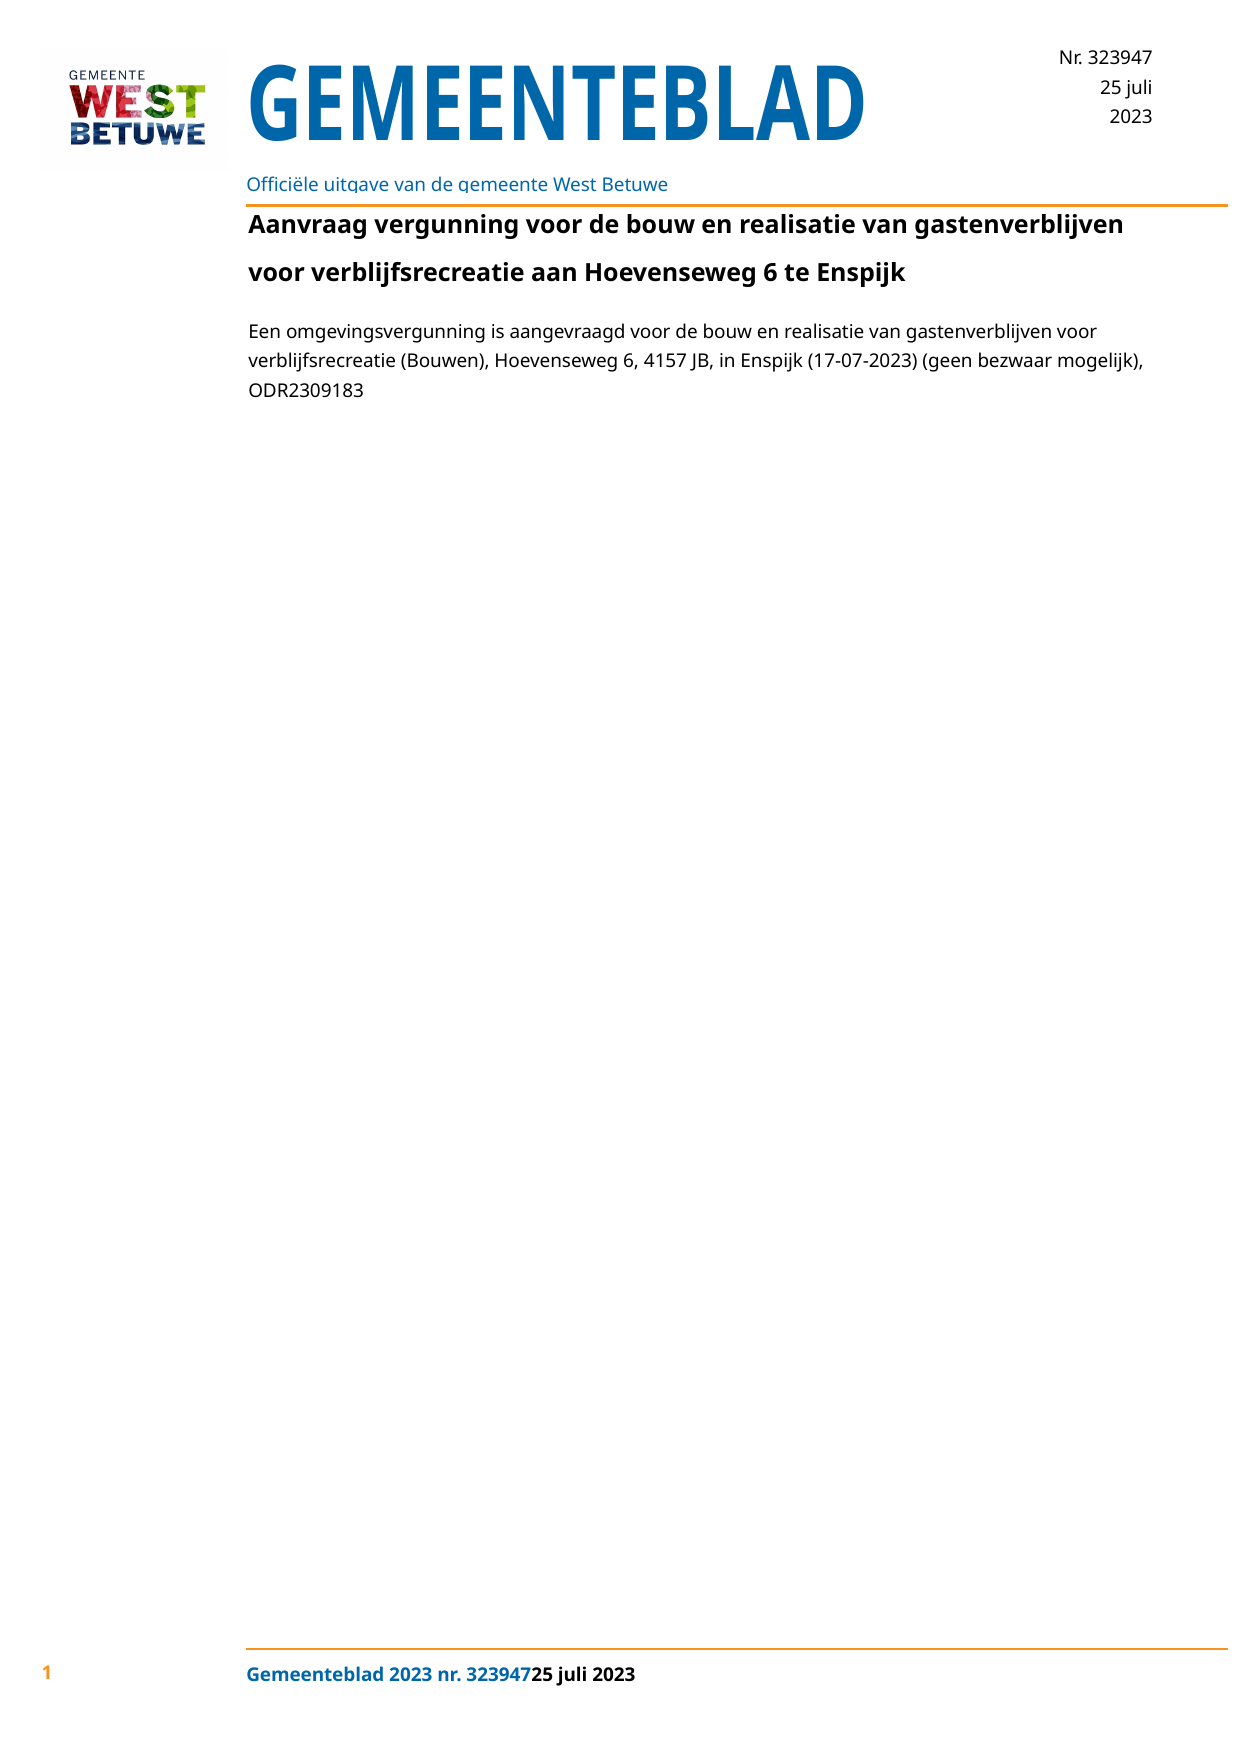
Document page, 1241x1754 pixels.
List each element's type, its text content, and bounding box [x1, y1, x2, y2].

text Aanvraag vergunning voor de bouw en realisatie van gastenverblijven voor verblijfsrecreatie aan Hoevenseweg 6 te Enspijk [248, 207, 1152, 288]
text Een omgevingsvergunning is aangevraagd voor de bouw en realisatie van gastenverblijven voor verblijfsrecreatie (Bouwen), Hoevenseweg 6, 4157 JB, in Enspijk (17-07-2023) (geen bezwaar mogelijk), ODR2309183 [248, 318, 1152, 403]
picture [41, 47, 231, 172]
